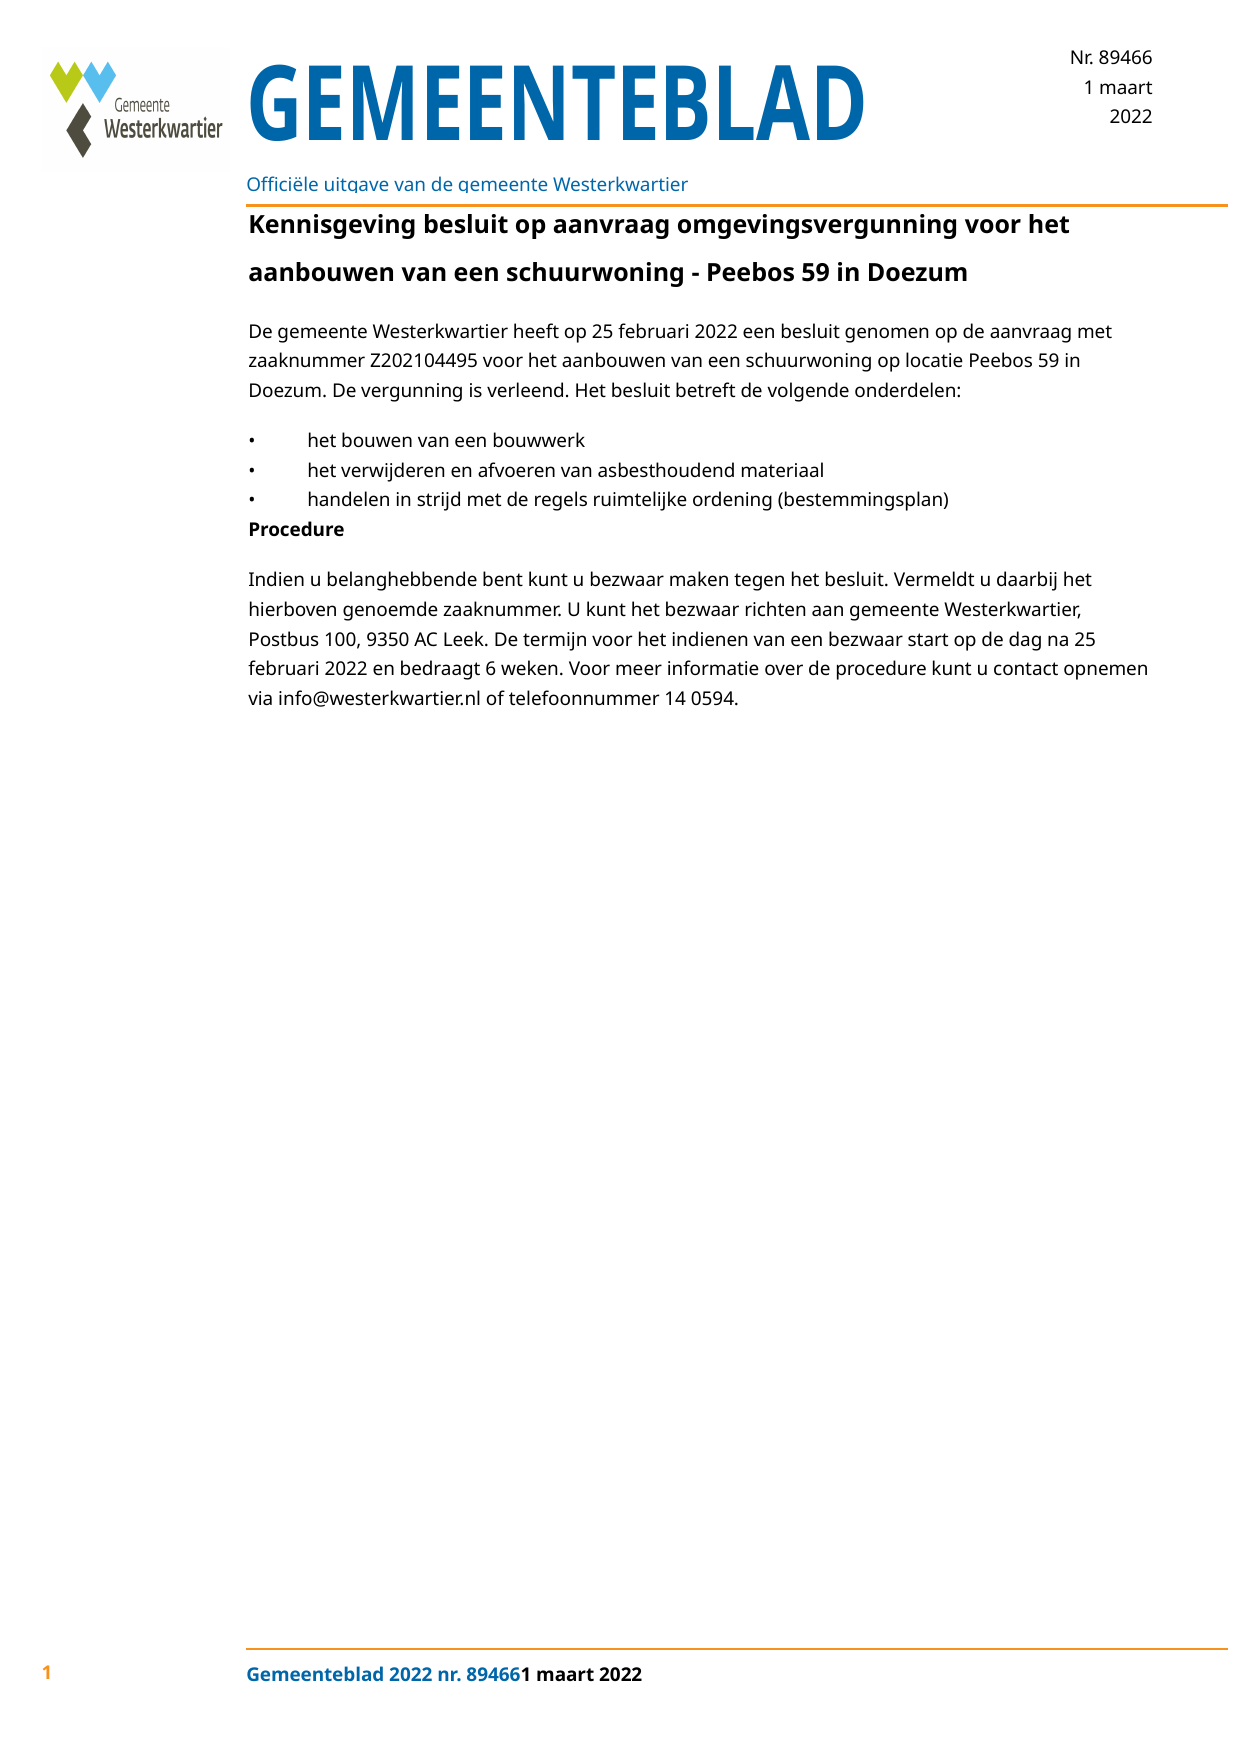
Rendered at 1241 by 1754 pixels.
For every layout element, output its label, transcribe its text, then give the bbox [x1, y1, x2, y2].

list handelen in strijd met de regels ruimtelijke ordening (bestemmingsplan) [248, 487, 1152, 512]
list het bouwen van een bouwwerk [248, 427, 1152, 453]
text Indien u belanghebbende bent kunt u bezwaar maken tegen het besluit. Vermeldt u daarbij het hierboven genoemde zaaknummer. U kunt het bezwaar richten aan gemeente Westerkwartier, Postbus 100, 9350 AC Leek. De termijn voor het indienen van een bezwaar start op de dag na 25 februari 2022 en bedraagt 6 weken. Voor meer informatie over de procedure kunt u contact opnemen via info@westerkwartier.nl of telefoonnummer 14 0594. [248, 567, 1152, 711]
text Procedure [248, 516, 1152, 542]
text Kennisgeving besluit op aanvraag omgevingsvergunning voor het aanbouwen van een schuurwoning - Peebos 59 in Doezum [248, 207, 1152, 288]
text De gemeente Westerkwartier heeft op 25 februari 2022 een besluit genomen op de aanvraag met zaaknummer Z202104495 voor het aanbouwen van een schuurwoning op locatie Peebos 59 in Doezum. De vergunning is verleend. Het besluit betreft de volgende onderdelen: [248, 318, 1152, 403]
picture [41, 47, 231, 172]
list het verwijderen en afvoeren van asbesthoudend materiaal [248, 457, 1152, 483]
